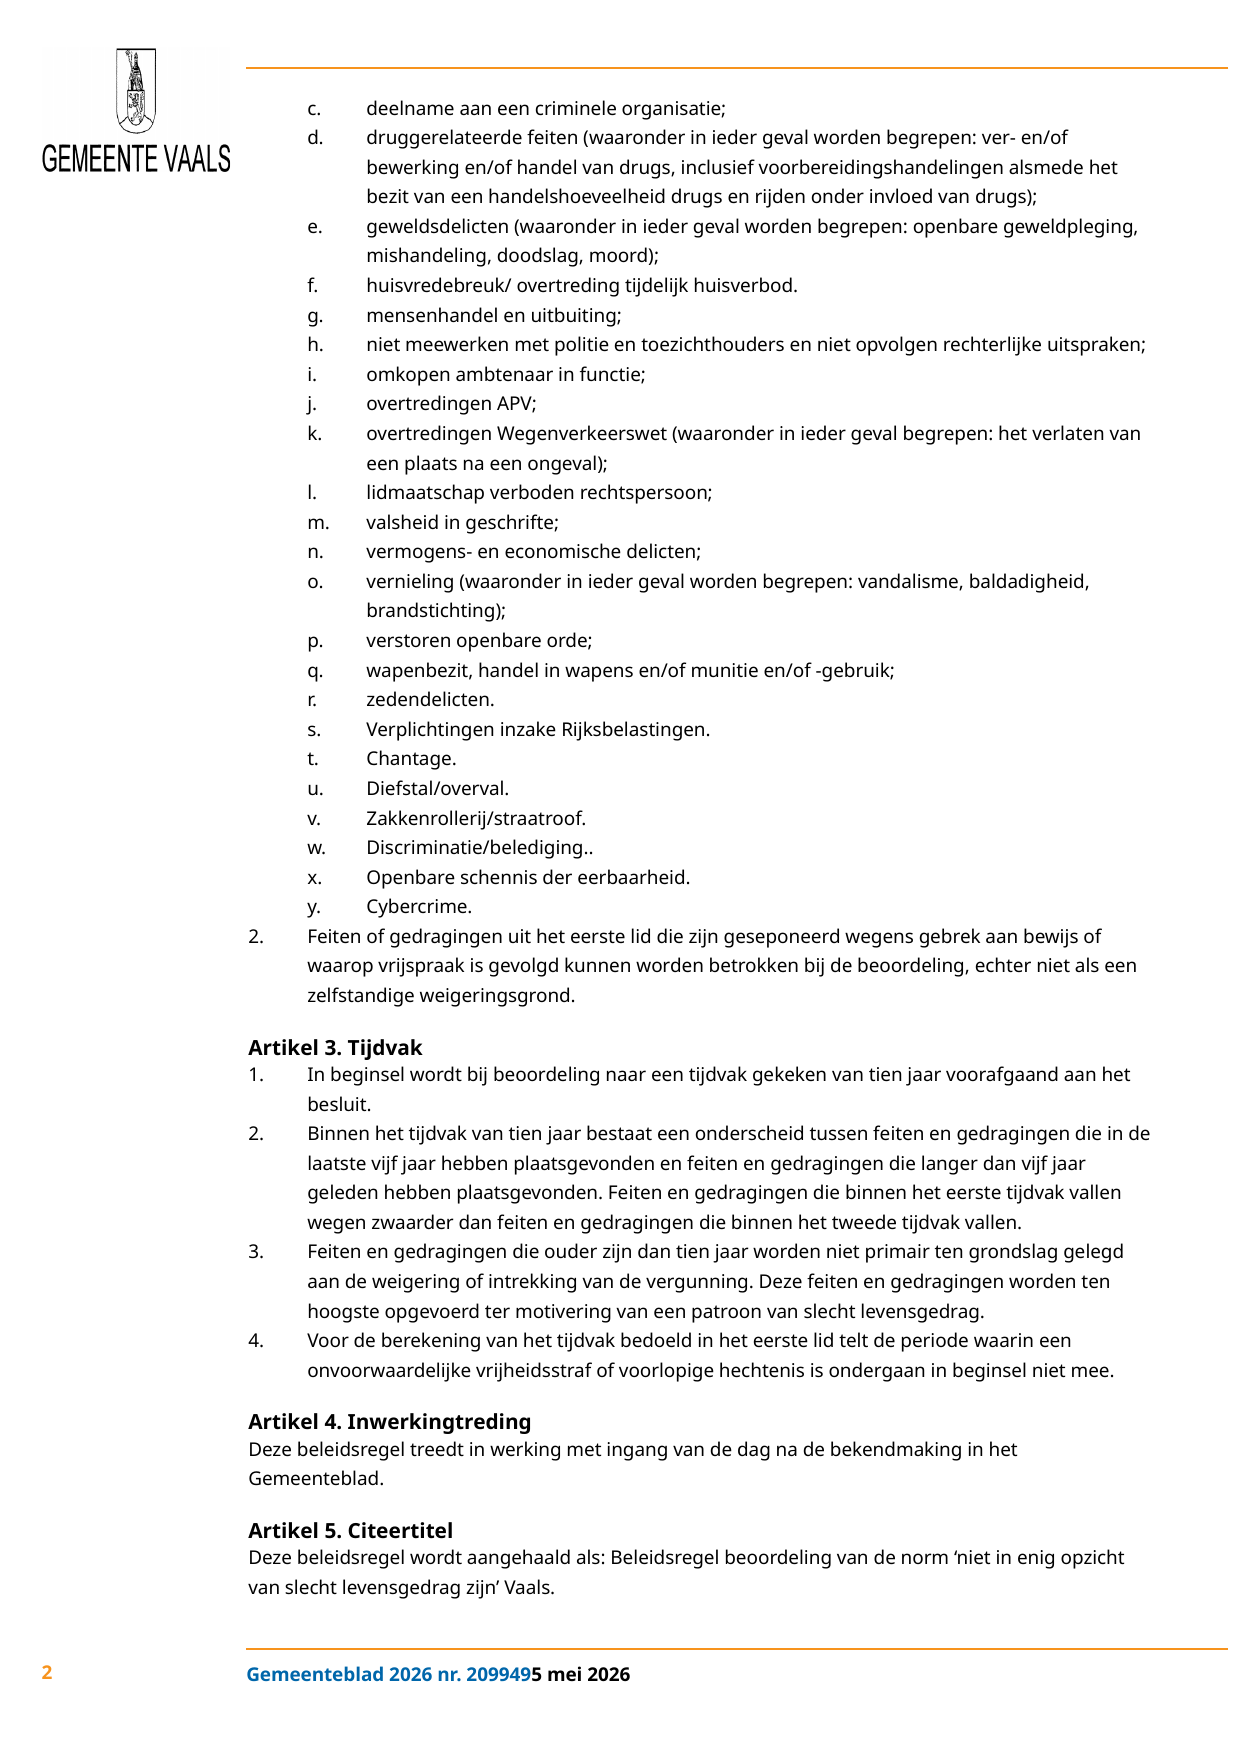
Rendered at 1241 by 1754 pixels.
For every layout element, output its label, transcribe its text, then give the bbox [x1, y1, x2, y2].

list Diefstal/overval. [307, 775, 1152, 801]
list Zakkenrollerij/straatroof. [307, 805, 1152, 831]
list vermogens- en economische delicten; [307, 538, 1152, 564]
list Binnen het tijdvak van tien jaar bestaat een onderscheid tussen feiten en gedragingen die in de laatste vijf jaar hebben plaatsgevonden en feiten en gedragingen die langer dan vijf jaar geleden hebben plaatsgevonden. Feiten en gedragingen die binnen het eerste tijdvak vallen wegen zwaarder dan feiten en gedragingen die binnen het tweede tijdvak vallen. [248, 1120, 1152, 1235]
list Voor de berekening van het tijdvak bedoeld in het eerste lid telt de periode waarin een onvoorwaardelijke vrijheidsstraf of voorlopige hechtenis is ondergaan in beginsel niet mee. [248, 1327, 1152, 1383]
picture [41, 47, 231, 172]
list overtredingen Wegenverkeerswet (waaronder in ieder geval begrepen: het verlaten van een plaats na een ongeval); [307, 420, 1152, 476]
list deelname aan een criminele organisatie; [307, 95, 1152, 121]
list zedendelicten. [307, 686, 1152, 712]
list Discriminatie/belediging.. [307, 834, 1152, 860]
list niet meewerken met politie en toezichthouders en niet opvolgen rechterlijke uitspraken; [307, 331, 1152, 357]
text Artikel 5. Citeertitel [248, 1516, 1152, 1544]
list geweldsdelicten (waaronder in ieder geval worden begrepen: openbare geweldpleging, mishandeling, doodslag, moord); [307, 213, 1152, 268]
text Deze beleidsregel wordt aangehaald als: Beleidsregel beoordeling van de norm ‘niet in enig opzicht van slecht levensgedrag zijn’ Vaals. [248, 1544, 1152, 1599]
text Artikel 4. Inwerkingtreding [248, 1407, 1152, 1436]
list druggerelateerde feiten (waaronder in ieder geval worden begrepen: ver- en/of bewerking en/of handel van drugs, inclusief voorbereidingshandelingen alsmede het bezit van een handelshoeveelheid drugs en rijden onder invloed van drugs); [307, 124, 1152, 209]
list huisvredebreuk/ overtreding tijdelijk huisverbod. [307, 272, 1152, 298]
list overtredingen APV; [307, 391, 1152, 416]
list verstoren openbare orde; [307, 627, 1152, 653]
text Deze beleidsregel treedt in werking met ingang van de dag na de bekendmaking in het Gemeenteblad. [248, 1436, 1152, 1491]
list vernieling (waaronder in ieder geval worden begrepen: vandalisme, baldadigheid, brandstichting); [307, 568, 1152, 623]
list Feiten en gedragingen die ouder zijn dan tien jaar worden niet primair ten grondslag gelegd aan de weigering of intrekking van de vergunning. Deze feiten en gedragingen worden ten hoogste opgevoerd ter motivering van een patroon van slecht levensgedrag. [248, 1239, 1152, 1323]
list wapenbezit, handel in wapens en/of munitie en/of -gebruik; [307, 657, 1152, 683]
list omkopen ambtenaar in functie; [307, 361, 1152, 387]
list Verplichtingen inzake Rijksbelastingen. [307, 716, 1152, 742]
list Chantage. [307, 746, 1152, 771]
text Artikel 3. Tijdvak [248, 1033, 1152, 1061]
list mensenhandel en uitbuiting; [307, 302, 1152, 328]
list Openbare schennis der eerbaarheid. [307, 864, 1152, 890]
list In beginsel wordt bij beoordeling naar een tijdvak gekeken van tien jaar voorafgaand aan het besluit. [248, 1061, 1152, 1116]
list Cybercrime. [307, 893, 1152, 919]
list valsheid in geschrifte; [307, 509, 1152, 535]
list lidmaatschap verboden rechtspersoon; [307, 479, 1152, 505]
list Feiten of gedragingen uit het eerste lid die zijn geseponeerd wegens gebrek aan bewijs of waarop vrijspraak is gevolgd kunnen worden betrokken bij de beoordeling, echter niet als een zelfstandige weigeringsgrond. [248, 923, 1152, 1008]
